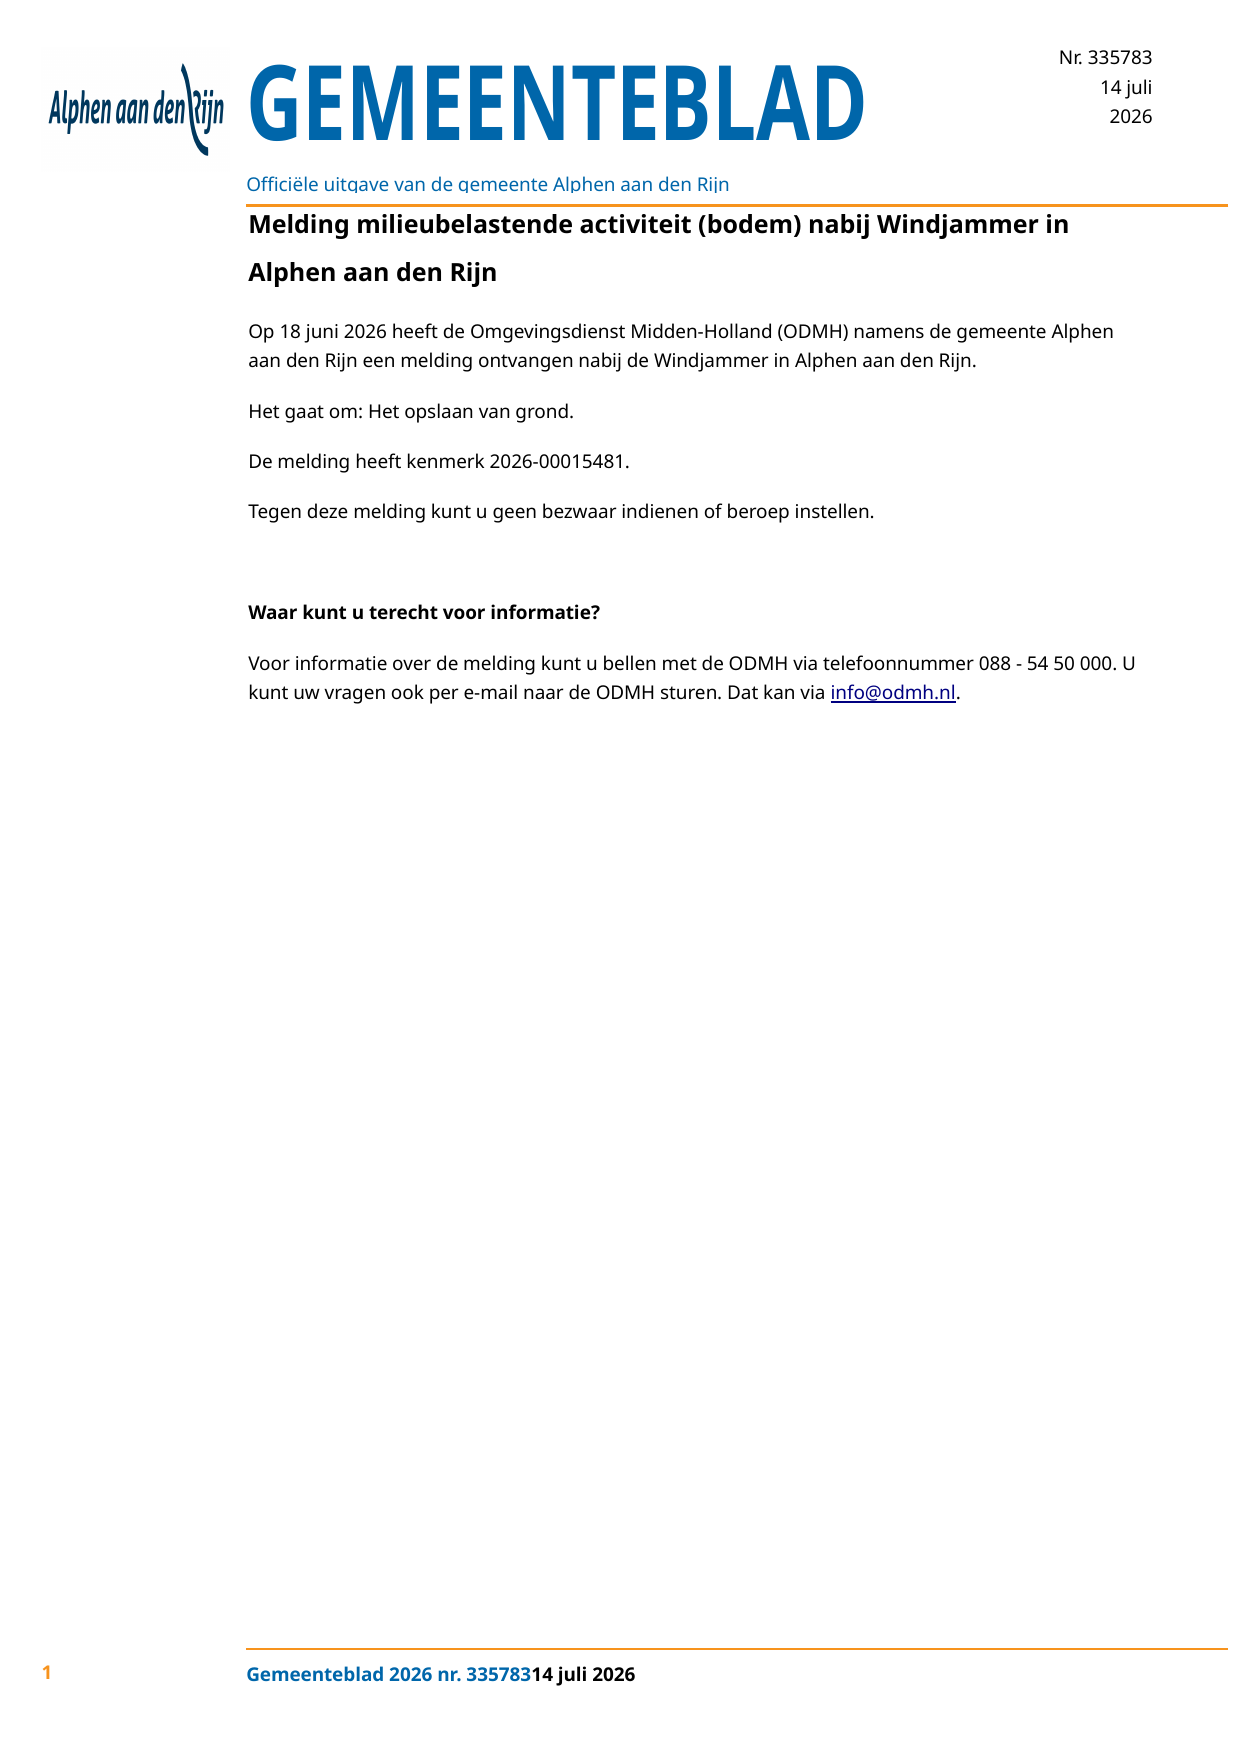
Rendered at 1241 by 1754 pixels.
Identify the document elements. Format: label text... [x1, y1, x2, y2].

text Melding milieubelastende activiteit (bodem) nabij Windjammer in Alphen aan den Rijn [248, 207, 1152, 288]
text Op 18 juni 2026 heeft de Omgevingsdienst Midden-Holland (ODMH) namens de gemeente Alphen aan den Rijn een melding ontvangen nabij de Windjammer in Alphen aan den Rijn. [248, 318, 1152, 373]
text Waar kunt u terecht voor informatie? [248, 599, 1152, 625]
text Tegen deze melding kunt u geen bezwaar indienen of beroep instellen. [248, 499, 1152, 524]
picture [41, 47, 231, 172]
text Het gaat om: Het opslaan van grond. [248, 398, 1152, 424]
text De melding heeft kenmerk 2026-00015481. [248, 448, 1152, 474]
text Voor informatie over de melding kunt u bellen met de ODMH via telefoonnummer 088 - 54 50 000. U kunt uw vragen ook per e-mail naar de ODMH sturen. Dat kan via info@odmh.nl. [248, 650, 1152, 705]
